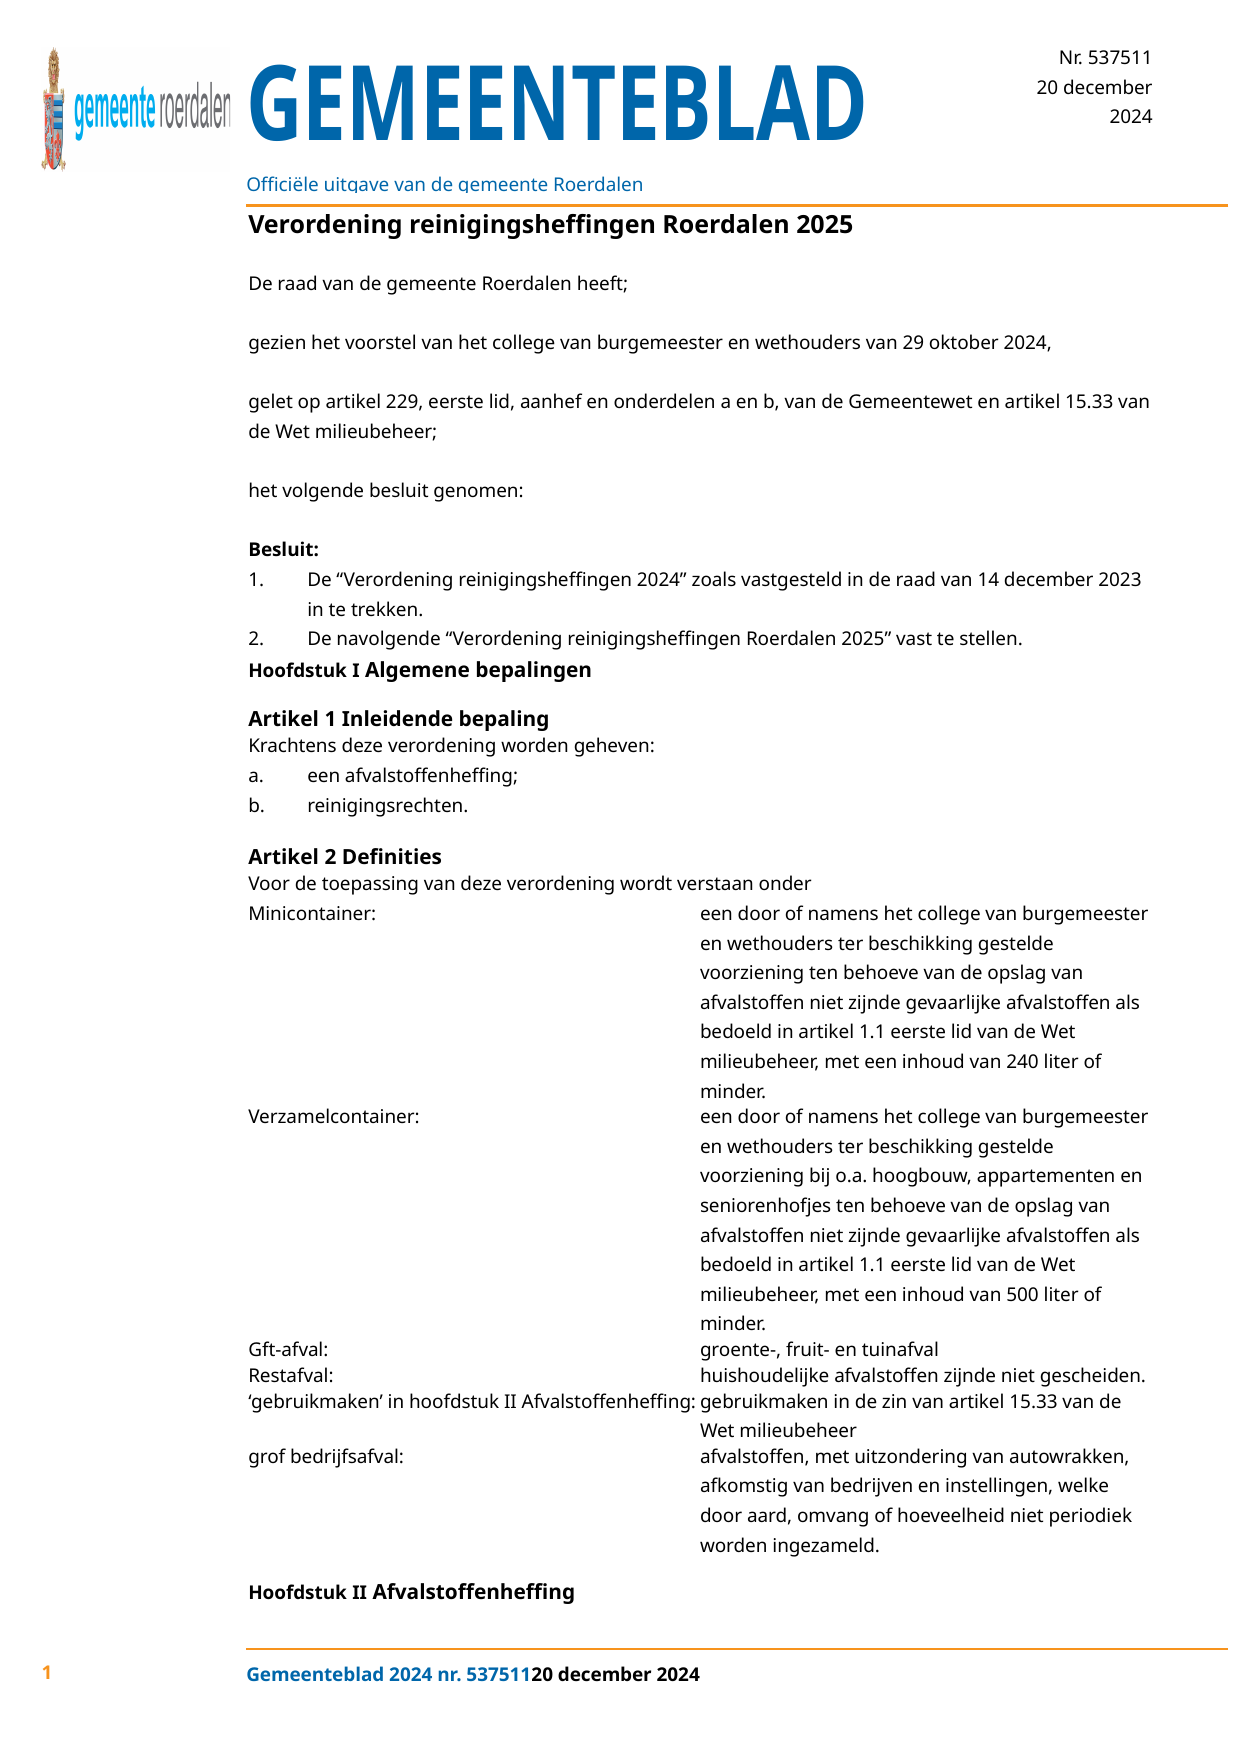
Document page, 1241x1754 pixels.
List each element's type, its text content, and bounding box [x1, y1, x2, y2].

table_cell Verzamelcontainer: [248, 1104, 700, 1336]
text het volgende besluit genomen: [248, 477, 1152, 503]
table_cell gebruikmaken in de zin van artikel 15.33 van de Wet milieubeheer [700, 1388, 1152, 1443]
table_cell huishoudelijke afvalstoffen zijnde niet gescheiden. [700, 1362, 1152, 1388]
picture [41, 47, 231, 172]
table_cell grof bedrijfsafval: [248, 1443, 700, 1558]
table_cell afvalstoffen, met uitzondering van autowrakken, afkomstig van bedrijven en instellingen, welke door aard, omvang of hoeveelheid niet periodiek worden ingezameld. [700, 1443, 1152, 1558]
text gelet op artikel 229, eerste lid, aanhef en onderdelen a en b, van de Gemeentewet en artikel 15.33 van de Wet milieubeheer; [248, 389, 1152, 444]
table_cell een door of namens het college van burgemeester en wethouders ter beschikking gestelde voorziening bij o.a. hoogbouw, appartementen en seniorenhofjes ten behoeve van de opslag van afvalstoffen niet zijnde gevaarlijke afvalstoffen als bedoeld in artikel 1.1 eerste lid van de Wet milieubeheer, met een inhoud van 500 liter of minder. [700, 1104, 1152, 1336]
text gezien het voorstel van het college van burgemeester en wethouders van 29 oktober 2024, [248, 329, 1152, 355]
text Krachtens deze verordening worden geheven: [248, 733, 1152, 758]
table_cell ‘gebruikmaken’ in hoofdstuk II Afvalstoffenheffing: [248, 1388, 700, 1443]
list De “Verordening reinigingsheffingen 2024” zoals vastgesteld in de raad van 14 december 2023 in te trekken. [248, 566, 1152, 621]
table_cell groente-, fruit- en tuinafval [700, 1336, 1152, 1362]
table_header een door of namens het college van burgemeester en wethouders ter beschikking gestelde voorziening ten behoeve van de opslag van afvalstoffen niet zijnde gevaarlijke afvalstoffen als bedoeld in artikel 1.1 eerste lid van de Wet milieubeheer, met een inhoud van 240 liter of minder. [700, 900, 1152, 1103]
list reinigingsrechten. [248, 792, 1152, 817]
text Voor de toepassing van deze verordening wordt verstaan onder [248, 871, 1152, 896]
table_header Minicontainer: [248, 900, 700, 1103]
text Hoofdstuk I Algemene bepalingen [248, 655, 1152, 683]
table_cell Gft-afval: [248, 1336, 700, 1362]
text Besluit: [248, 537, 1152, 562]
text Hoofdstuk II Afvalstoffenheffing [248, 1577, 1152, 1605]
text De raad van de gemeente Roerdalen heeft; [248, 270, 1152, 296]
table_cell Restafval: [248, 1362, 700, 1388]
list een afvalstoffenheffing; [248, 762, 1152, 788]
text Artikel 2 Definities [248, 842, 1152, 871]
text Artikel 1 Inleidende bepaling [248, 704, 1152, 733]
list De navolgende “Verordening reinigingsheffingen Roerdalen 2025” vast te stellen. [248, 625, 1152, 651]
text Verordening reinigingsheffingen Roerdalen 2025 [248, 207, 1152, 241]
